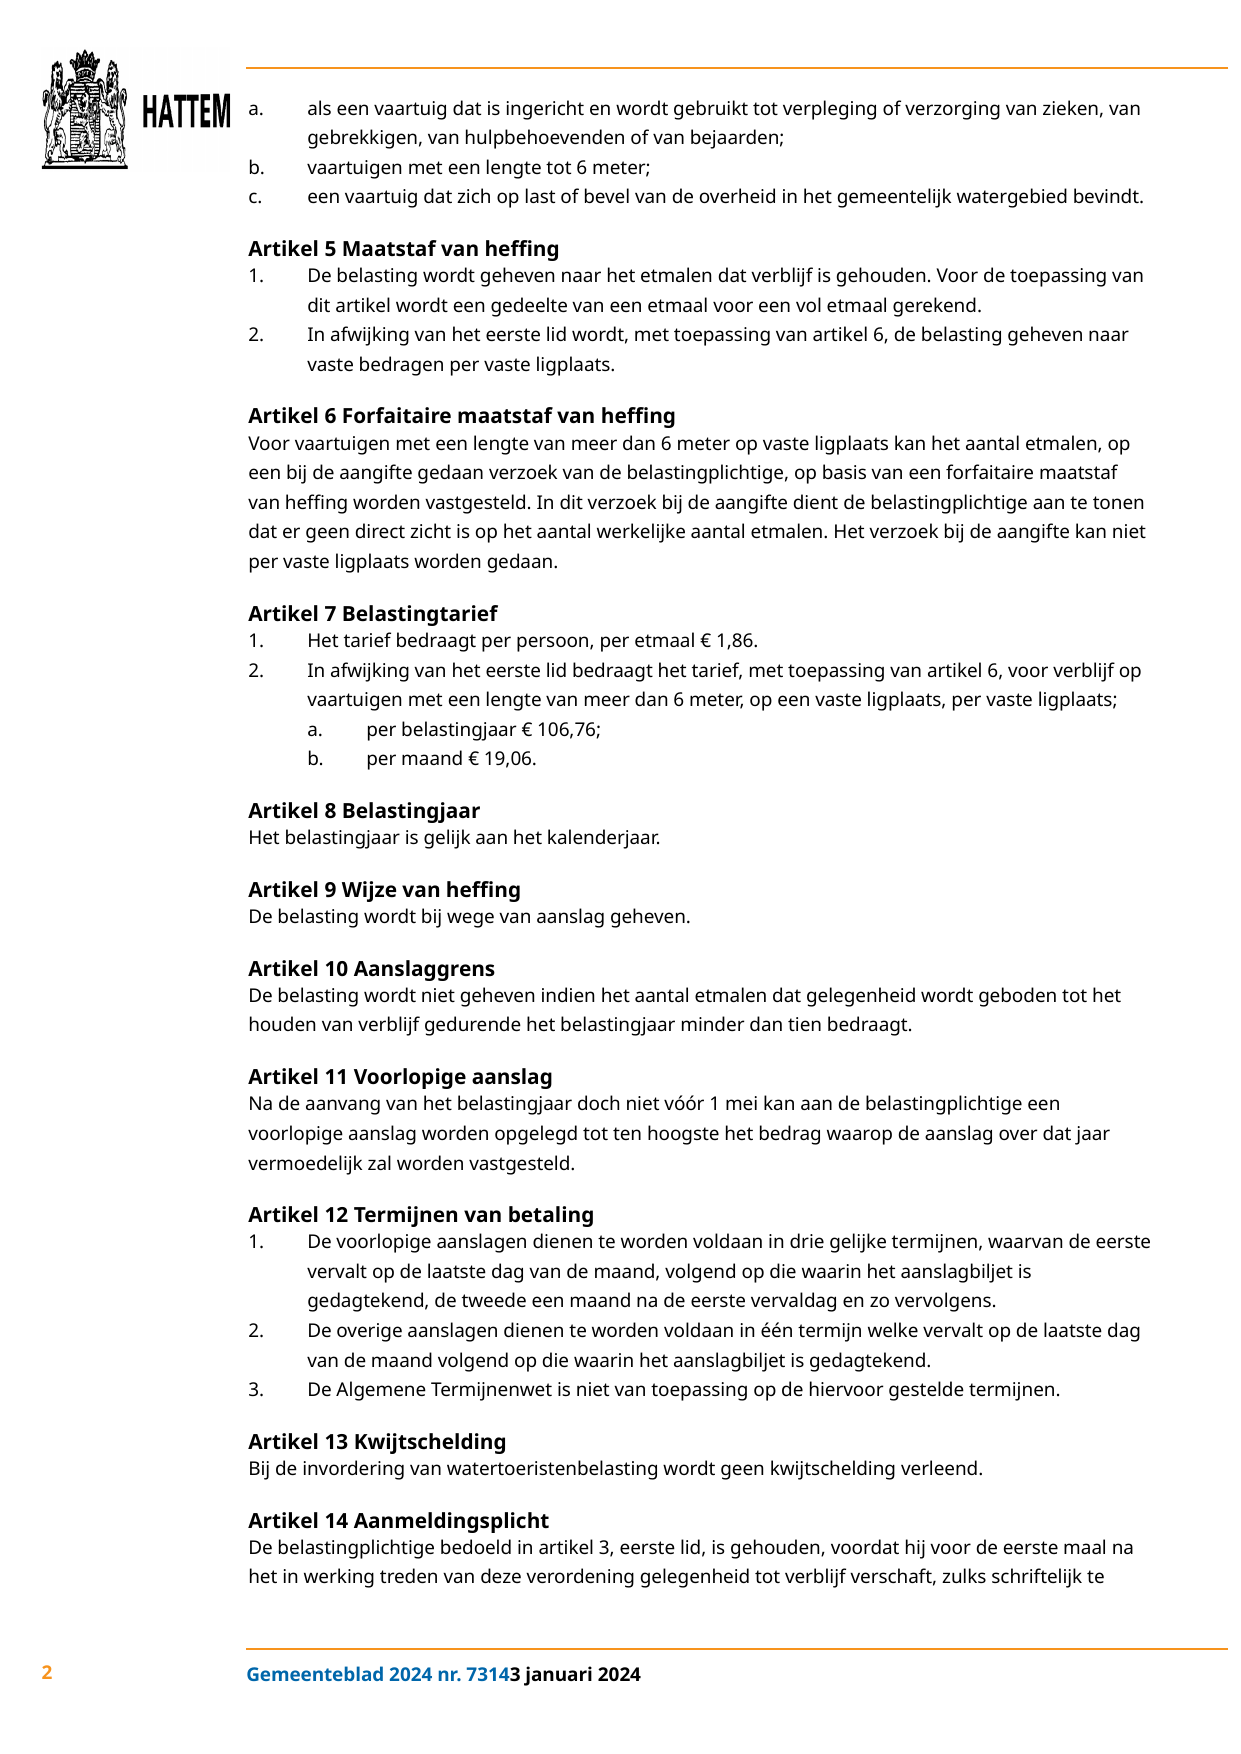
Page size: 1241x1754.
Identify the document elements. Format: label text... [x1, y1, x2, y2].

list per maand € 19,06. [307, 746, 1152, 771]
text Artikel 13 Kwijtschelding [248, 1427, 1152, 1455]
list De voorlopige aanslagen dienen te worden voldaan in drie gelijke termijnen, waarvan de eerste vervalt op de laatste dag van de maand, volgend op die waarin het aanslagbiljet is gedagtekend, de tweede een maand na de eerste vervaldag en zo vervolgens. [248, 1228, 1152, 1313]
list Het tarief bedraagt per persoon, per etmaal € 1,86. [248, 627, 1152, 653]
text De belasting wordt bij wege van aanslag geheven. [248, 903, 1152, 929]
text Artikel 8 Belastingjaar [248, 796, 1152, 824]
text Artikel 7 Belastingtarief [248, 599, 1152, 627]
text De belastingplichtige bedoeld in artikel 3, eerste lid, is gehouden, voordat hij voor de eerste maal na het in werking treden van deze verordening gelegenheid tot verblijf verschaft, zulks schriftelijk te [248, 1534, 1152, 1589]
text Artikel 10 Aanslaggrens [248, 954, 1152, 982]
text Het belastingjaar is gelijk aan het kalenderjaar. [248, 824, 1152, 850]
text Voor vaartuigen met een lengte van meer dan 6 meter op vaste ligplaats kan het aantal etmalen, op een bij de aangifte gedaan verzoek van de belastingplichtige, op basis van een forfaitaire maatstaf van heffing worden vastgesteld. In dit verzoek bij de aangifte dient de belastingplichtige aan te tonen dat er geen direct zicht is op het aantal werkelijke aantal etmalen. Het verzoek bij de aangifte kan niet per vaste ligplaats worden gedaan. [248, 430, 1152, 574]
text Artikel 14 Aanmeldingsplicht [248, 1506, 1152, 1534]
text Bij de invordering van watertoeristenbelasting wordt geen kwijtschelding verleend. [248, 1455, 1152, 1481]
picture [41, 47, 231, 172]
list als een vaartuig dat is ingericht en wordt gebruikt tot verpleging of verzorging van zieken, van gebrekkigen, van hulpbehoevenden of van bejaarden; [248, 95, 1152, 150]
list per belastingjaar € 106,76; [307, 716, 1152, 742]
text Artikel 12 Termijnen van betaling [248, 1200, 1152, 1228]
list vaartuigen met een lengte tot 6 meter; [248, 154, 1152, 180]
list In afwijking van het eerste lid bedraagt het tarief, met toepassing van artikel 6, voor verblijf op vaartuigen met een lengte van meer dan 6 meter, op een vaste ligplaats, per vaste ligplaats; [248, 657, 1152, 712]
text Na de aanvang van het belastingjaar doch niet vóór 1 mei kan aan de belastingplichtige een voorlopige aanslag worden opgelegd tot ten hoogste het bedrag waarop de aanslag over dat jaar vermoedelijk zal worden vastgesteld. [248, 1091, 1152, 1175]
list De overige aanslagen dienen te worden voldaan in één termijn welke vervalt op de laatste dag van de maand volgend op die waarin het aanslagbiljet is gedagtekend. [248, 1317, 1152, 1373]
list De Algemene Termijnenwet is niet van toepassing op de hiervoor gestelde termijnen. [248, 1376, 1152, 1402]
text Artikel 6 Forfaitaire maatstaf van heffing [248, 402, 1152, 430]
text Artikel 5 Maatstaf van heffing [248, 234, 1152, 262]
text Artikel 11 Voorlopige aanslag [248, 1062, 1152, 1091]
text Artikel 9 Wijze van heffing [248, 875, 1152, 903]
text De belasting wordt niet geheven indien het aantal etmalen dat gelegenheid wordt geboden tot het houden van verblijf gedurende het belastingjaar minder dan tien bedraagt. [248, 982, 1152, 1037]
list De belasting wordt geheven naar het etmalen dat verblijf is gehouden. Voor de toepassing van dit artikel wordt een gedeelte van een etmaal voor een vol etmaal gerekend. [248, 262, 1152, 318]
list In afwijking van het eerste lid wordt, met toepassing van artikel 6, de belasting geheven naar vaste bedragen per vaste ligplaats. [248, 322, 1152, 377]
list een vaartuig dat zich op last of bevel van de overheid in het gemeentelijk watergebied bevindt. [248, 183, 1152, 209]
